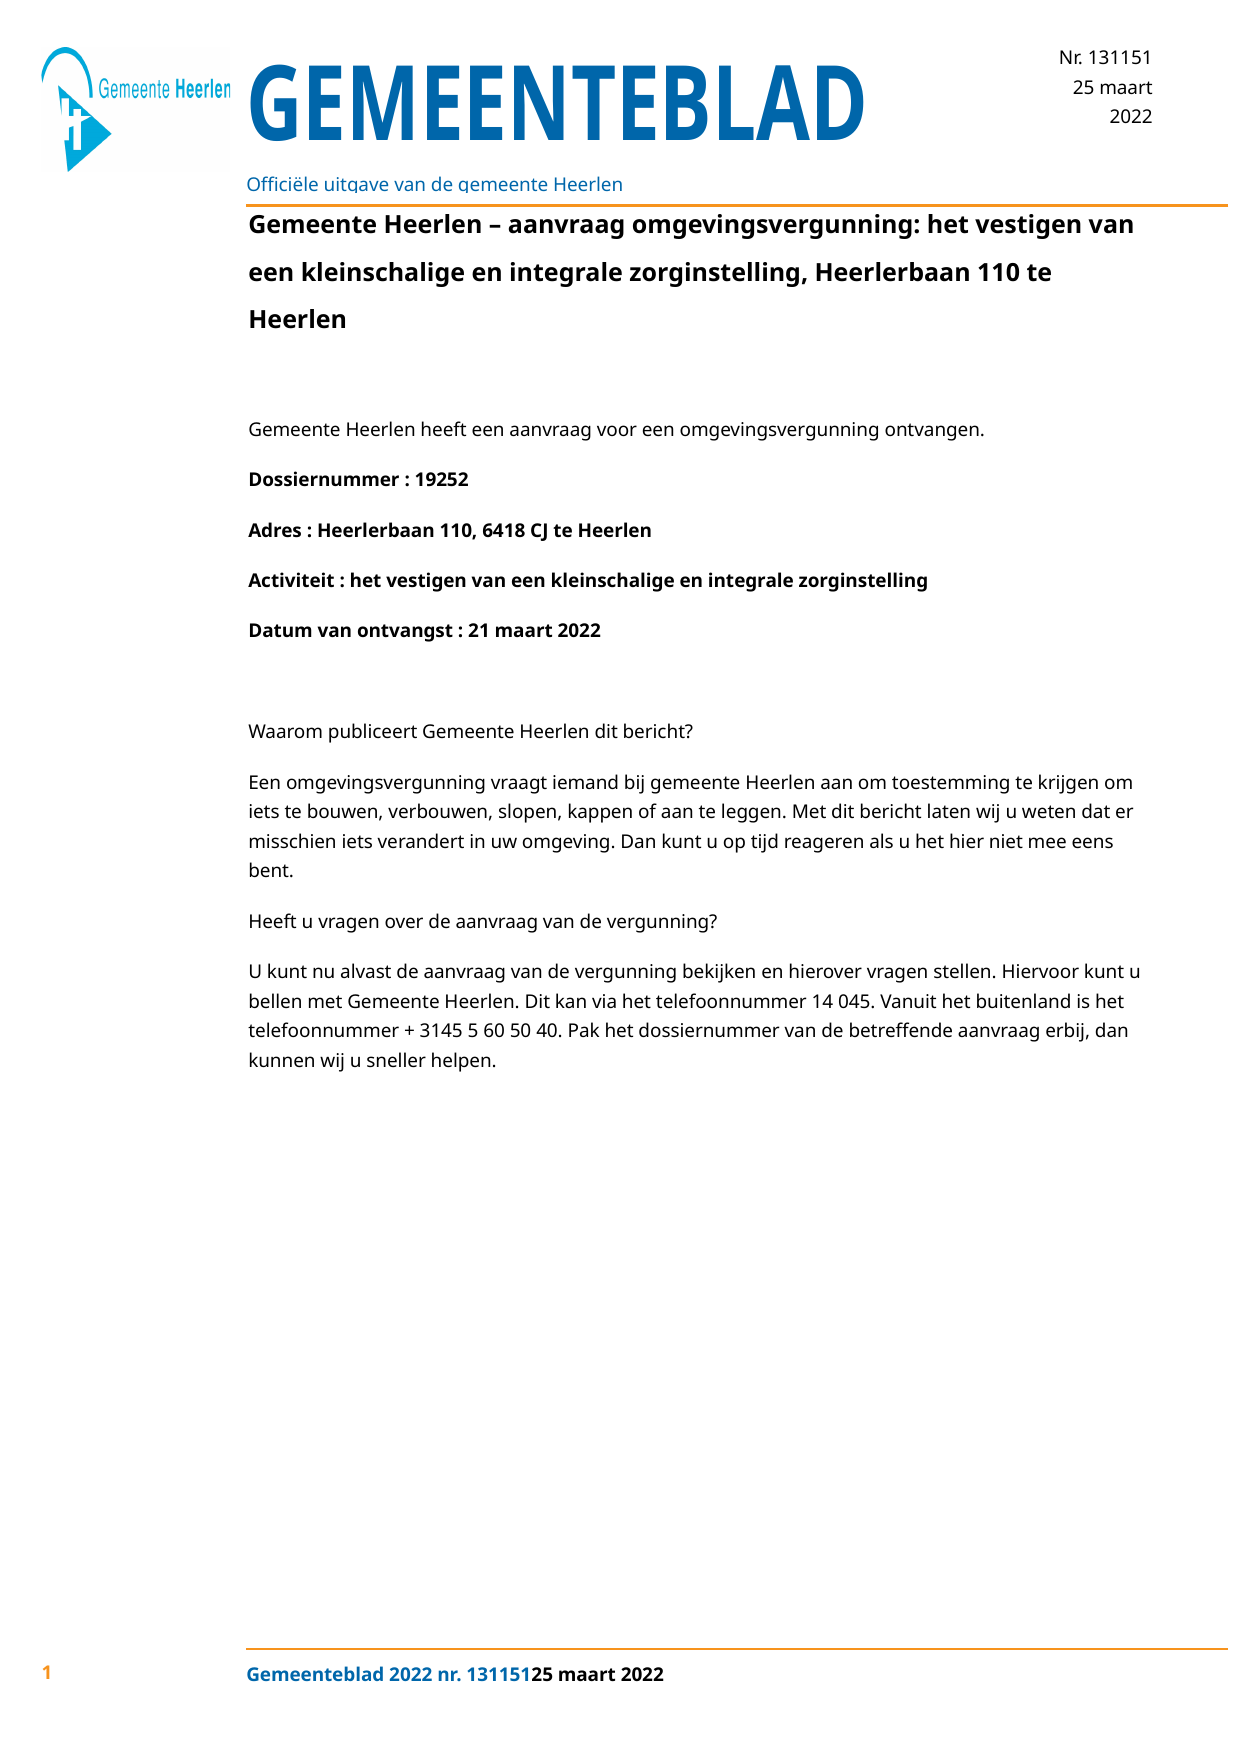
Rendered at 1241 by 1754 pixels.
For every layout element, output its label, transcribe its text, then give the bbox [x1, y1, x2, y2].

picture [41, 47, 59, 70]
text Heeft u vragen over de aanvraag van de vergunning? [248, 908, 1152, 934]
text Gemeente Heerlen heeft een aanvraag voor een omgevingsvergunning ontvangen. [248, 416, 1152, 442]
picture [41, 47, 231, 172]
text U kunt nu alvast de aanvraag van de vergunning bekijken en hierover vragen stellen. Hiervoor kunt u bellen met Gemeente Heerlen. Dit kan via het telefoonnummer 14 045. Vanuit het buitenland is het telefoonnummer + 3145 5 60 50 40. Pak het dossiernummer van de betreffende aanvraag erbij, dan kunnen wij u sneller helpen. [248, 958, 1152, 1073]
text Dossiernummer : 19252 [248, 466, 1152, 492]
text Adres : Heerlerbaan 110, 6418 CJ te Heerlen [248, 517, 1152, 542]
text Datum van ontvangst : 21 maart 2022 [248, 618, 1152, 643]
text Gemeente Heerlen – aanvraag omgevingsvergunning: het vestigen van een kleinschalige en integrale zorginstelling, Heerlerbaan 110 te Heerlen [248, 207, 1152, 336]
text Een omgevingsvergunning vraagt iemand bij gemeente Heerlen aan om toestemming te krijgen om iets te bouwen, verbouwen, slopen, kappen of aan te leggen. Met dit bericht laten wij u weten dat er misschien iets verandert in uw omgeving. Dan kunt u op tijd reageren als u het hier niet mee eens bent. [248, 769, 1152, 883]
text Activiteit : het vestigen van een kleinschalige en integrale zorginstelling [248, 567, 1152, 593]
text Waarom publiceert Gemeente Heerlen dit bericht? [248, 718, 1152, 744]
